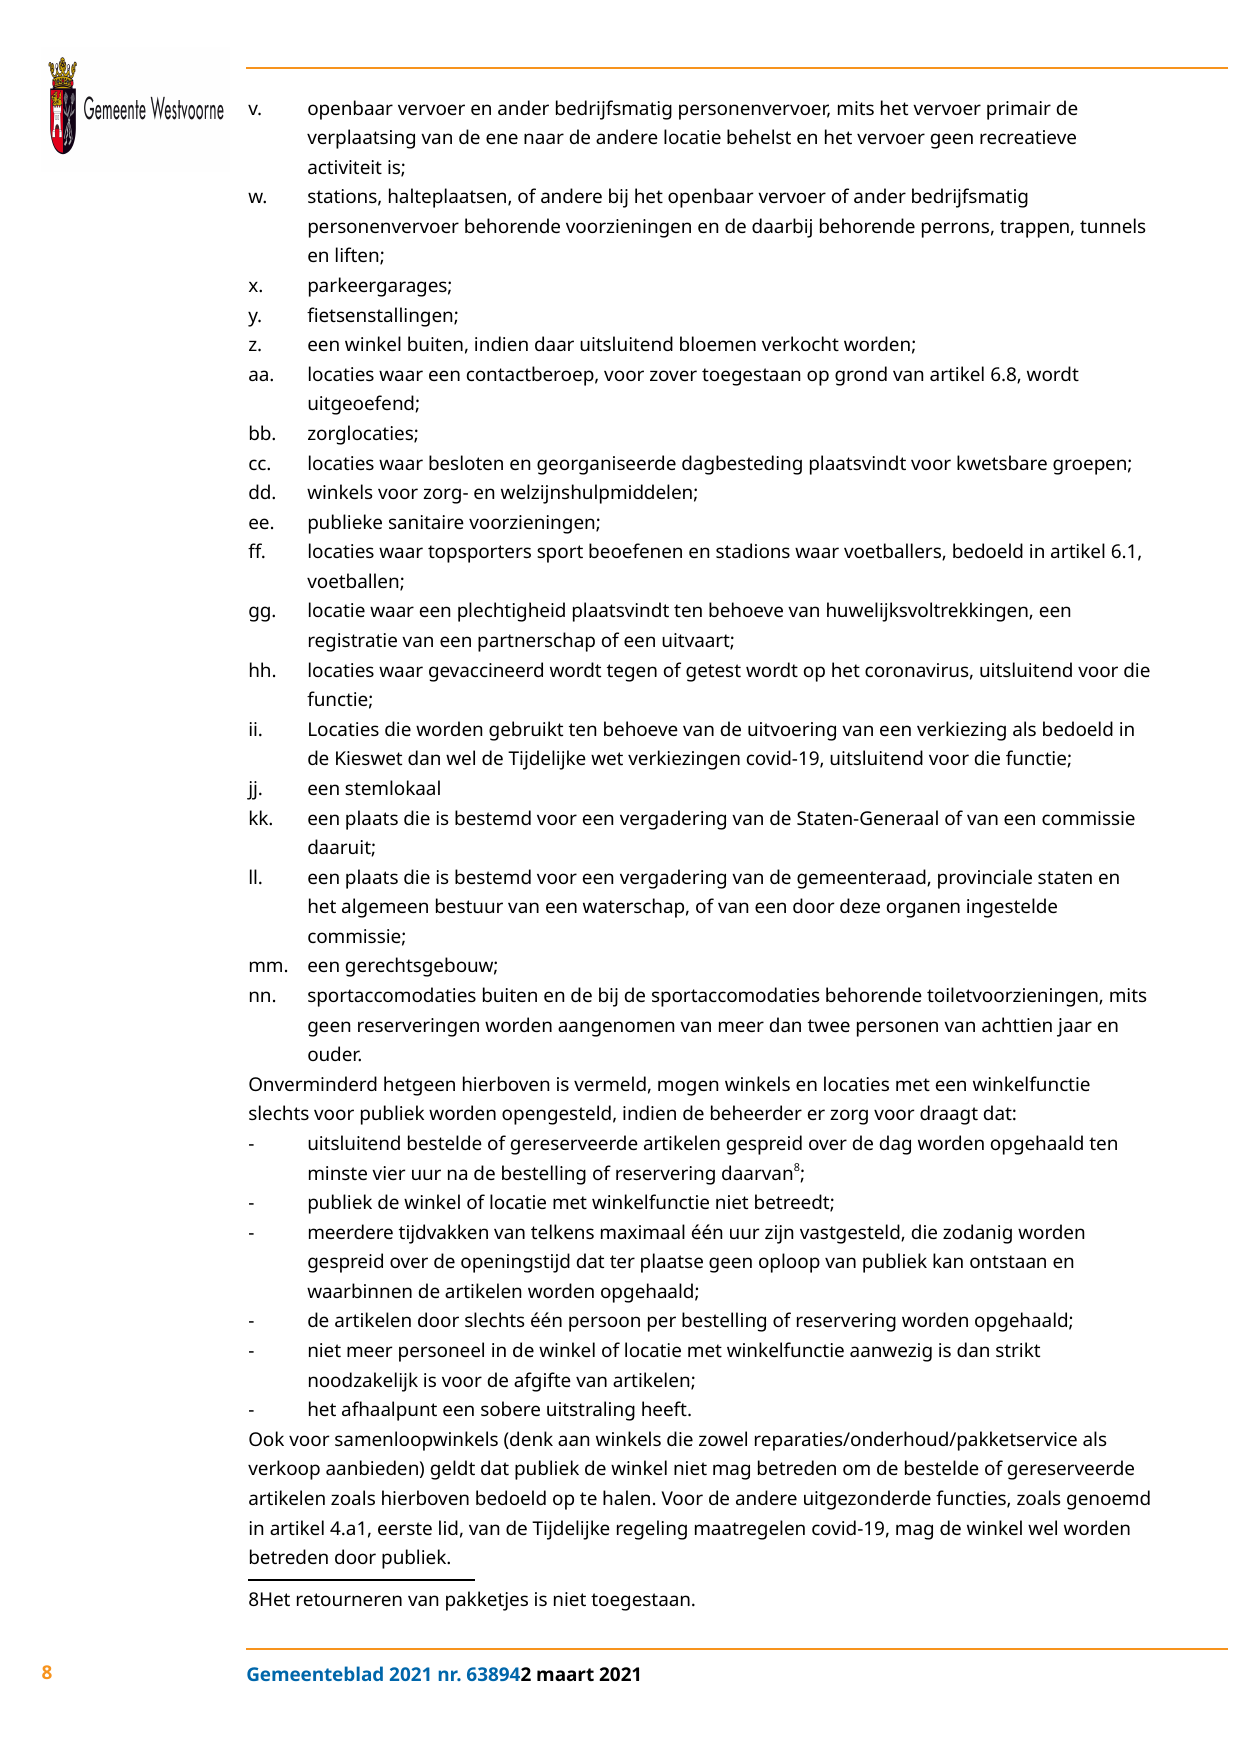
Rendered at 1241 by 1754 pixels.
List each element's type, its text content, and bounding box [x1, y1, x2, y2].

picture [41, 47, 231, 172]
text Ook voor samenloopwinkels (denk aan winkels die zowel reparaties/onderhoud/pakketservice als verkoop aanbieden) geldt dat publiek de winkel niet mag betreden om de bestelde of gereserveerde artikelen zoals hierboven bedoeld op te halen. Voor de andere uitgezonderde functies, zoals genoemd in artikel 4.a1, eerste lid, van de Tijdelijke regeling maatregelen covid-19, mag de winkel wel worden betreden door publiek. [248, 1426, 1152, 1570]
list publieke sanitaire voorzieningen; [248, 509, 1152, 535]
list locaties waar gevaccineerd wordt tegen of getest wordt op het coronavirus, uitsluitend voor die functie; [248, 657, 1152, 712]
list locaties waar besloten en georganiseerde dagbesteding plaatsvindt voor kwetsbare groepen; [248, 450, 1152, 476]
list sportaccomodaties buiten en de bij de sportaccomodaties behorende toiletvoorzieningen, mits geen reserveringen worden aangenomen van meer dan twee personen van achttien jaar en ouder. [248, 982, 1152, 1067]
list locatie waar een plechtigheid plaatsvindt ten behoeve van huwelijksvoltrekkingen, een registratie van een partnerschap of een uitvaart; [248, 598, 1152, 653]
list een winkel buiten, indien daar uitsluitend bloemen verkocht worden; [248, 331, 1152, 357]
text Onverminderd hetgeen hierboven is vermeld, mogen winkels en locaties met een winkelfunctie slechts voor publiek worden opengesteld, indien de beheerder er zorg voor draagt dat: [248, 1071, 1152, 1126]
list fietsenstallingen; [248, 302, 1152, 328]
list een plaats die is bestemd voor een vergadering van de Staten-Generaal of van een commissie daaruit; [248, 805, 1152, 860]
list de artikelen door slechts één persoon per bestelling of reservering worden opgehaald; [248, 1308, 1152, 1333]
list stations, halteplaatsen, of andere bij het openbaar vervoer of ander bedrijfsmatig personenvervoer behorende voorzieningen en de daarbij behorende perrons, trappen, tunnels en liften; [248, 183, 1152, 268]
list uitsluitend bestelde of gereserveerde artikelen gespreid over de dag worden opgehaald ten minste vier uur na de bestelling of reservering daarvan; [248, 1130, 1152, 1186]
list winkels voor zorg- en welzijnshulpmiddelen; [248, 479, 1152, 505]
list een gerechtsgebouw; [248, 953, 1152, 978]
list het afhaalpunt een sobere uitstraling heeft. [248, 1396, 1152, 1422]
list openbaar vervoer en ander bedrijfsmatig personenvervoer, mits het vervoer primair de verplaatsing van de ene naar de andere locatie behelst en het vervoer geen recreatieve activiteit is; [248, 95, 1152, 180]
list meerdere tijdvakken van telkens maximaal één uur zijn vastgesteld, die zodanig worden gespreid over de openingstijd dat ter plaatse geen oploop van publiek kan ontstaan en waarbinnen de artikelen worden opgehaald; [248, 1219, 1152, 1304]
list publiek de winkel of locatie met winkelfunctie niet betreedt; [248, 1189, 1152, 1215]
list een stemlokaal [248, 775, 1152, 801]
list Het retourneren van pakketjes is niet toegestaan. [248, 1586, 1152, 1612]
list locaties waar een contactberoep, voor zover toegestaan op grond van artikel 6.8, wordt uitgeoefend; [248, 361, 1152, 416]
list locaties waar topsporters sport beoefenen en stadions waar voetballers, bedoeld in artikel 6.1, voetballen; [248, 538, 1152, 594]
list een plaats die is bestemd voor een vergadering van de gemeenteraad, provinciale staten en het algemeen bestuur van een waterschap, of van een door deze organen ingestelde commissie; [248, 864, 1152, 949]
list zorglocaties; [248, 420, 1152, 446]
list Locaties die worden gebruikt ten behoeve van de uitvoering van een verkiezing als bedoeld in de Kieswet dan wel de Tijdelijke wet verkiezingen covid-19, uitsluitend voor die functie; [248, 716, 1152, 771]
list parkeergarages; [248, 272, 1152, 298]
list niet meer personeel in de winkel of locatie met winkelfunctie aanwezig is dan strikt noodzakelijk is voor de afgifte van artikelen; [248, 1337, 1152, 1393]
